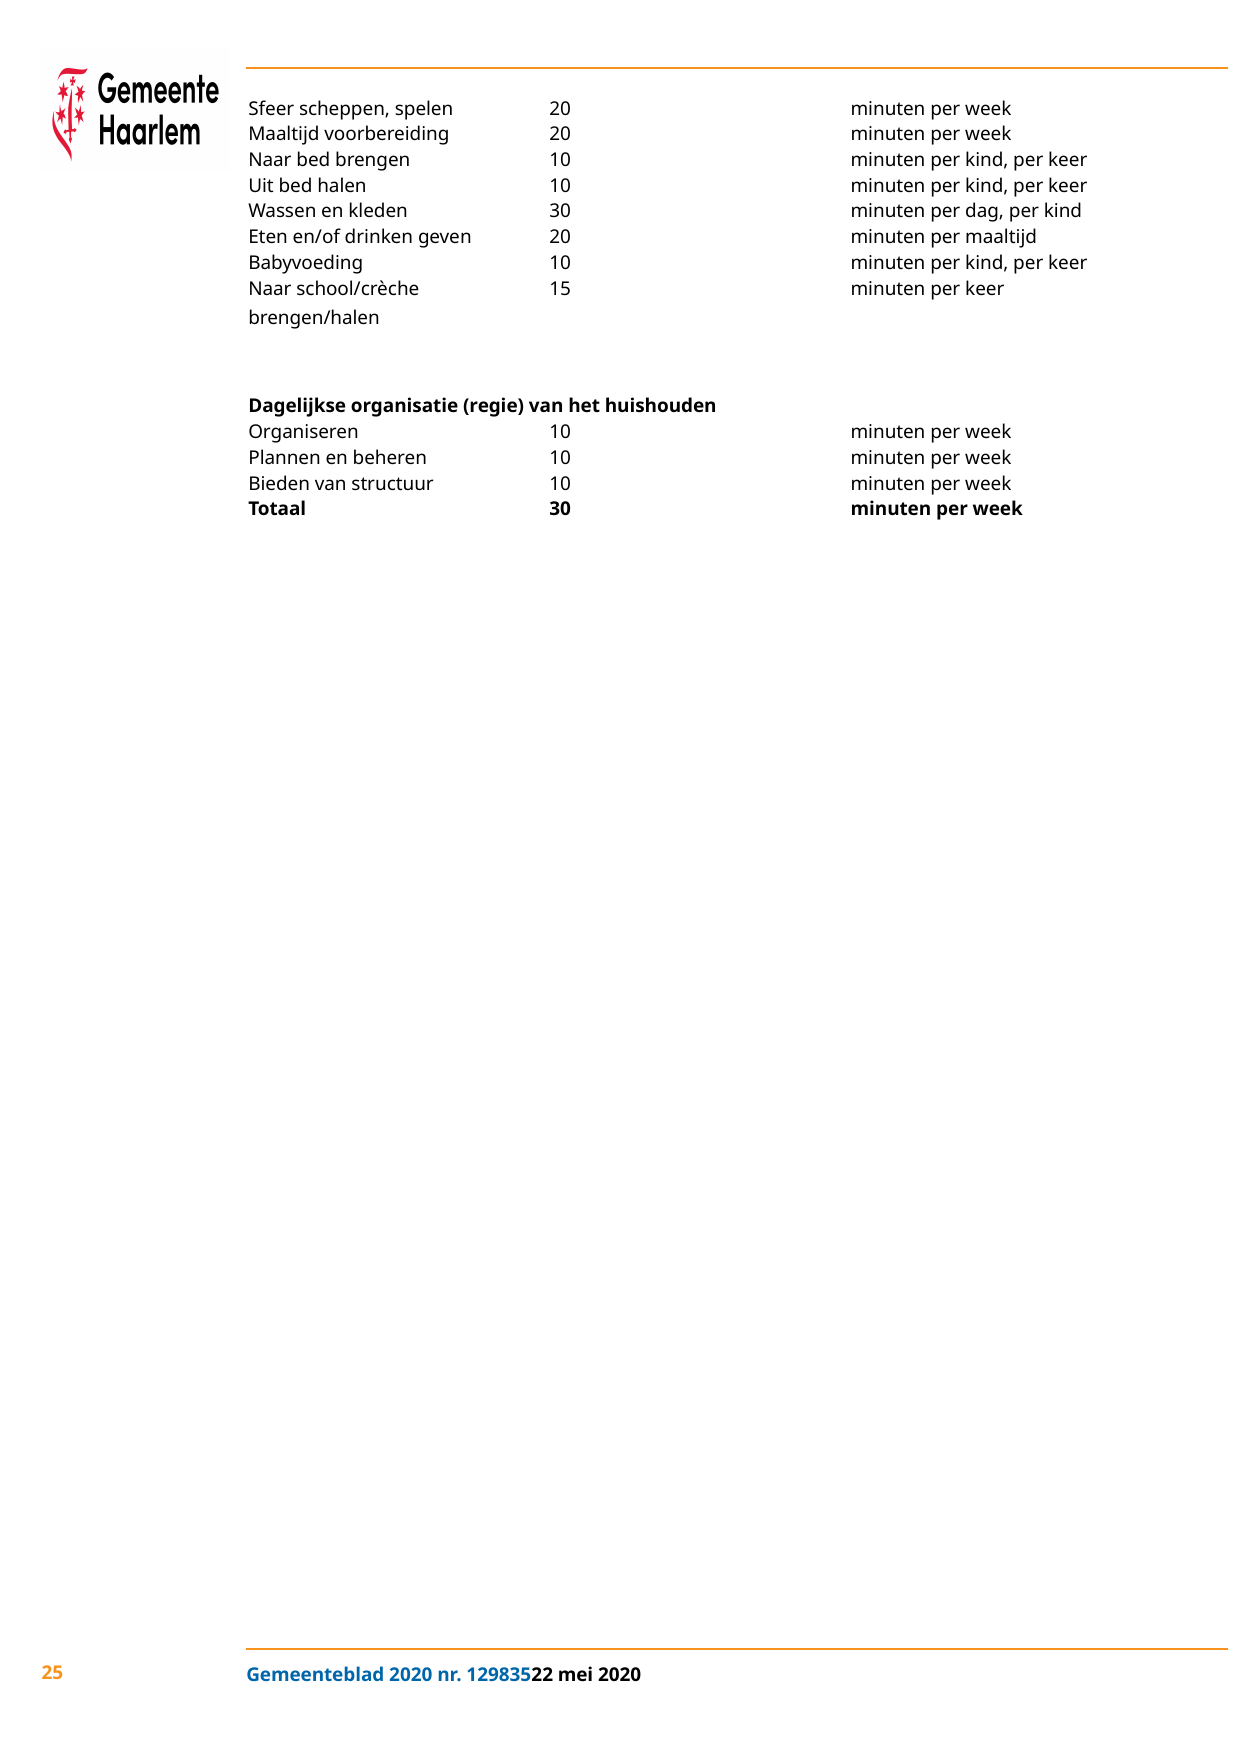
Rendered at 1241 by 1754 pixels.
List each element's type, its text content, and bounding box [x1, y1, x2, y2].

table_cell Naar school/crèche brengen/halen [248, 275, 549, 330]
table_cell 10 [549, 444, 850, 470]
table_cell Sfeer scheppen, spelen [248, 95, 549, 121]
table_cell 30 [549, 496, 850, 521]
table_cell Organiseren [248, 419, 549, 444]
table_cell 10 [549, 249, 850, 275]
table_cell 10 [549, 470, 850, 496]
table_cell minuten per kind, per keer [850, 146, 1152, 172]
table_cell minuten per week [850, 444, 1152, 470]
table_cell 20 [549, 95, 850, 121]
picture [41, 47, 231, 172]
table_cell minuten per dag, per kind [850, 198, 1152, 223]
table_cell Wassen en kleden [248, 198, 549, 223]
table_cell 20 [549, 121, 850, 146]
table_cell Bieden van structuur [248, 470, 549, 496]
table_cell 15 [549, 275, 850, 330]
table_cell minuten per week [850, 496, 1152, 521]
table_cell minuten per maaltijd [850, 224, 1152, 249]
table_header Dagelijkse organisatie (regie) van het huishouden [248, 393, 850, 418]
table_cell minuten per week [850, 470, 1152, 496]
table_cell minuten per week [850, 419, 1152, 444]
table_cell 10 [549, 146, 850, 172]
table_cell Maaltijd voorbereiding [248, 121, 549, 146]
table_cell Totaal [248, 496, 549, 521]
table_cell 10 [549, 172, 850, 198]
table_cell minuten per week [850, 95, 1152, 121]
table_cell Plannen en beheren [248, 444, 549, 470]
table_cell minuten per week [850, 121, 1152, 146]
table_cell 20 [549, 224, 850, 249]
table_cell Uit bed halen [248, 172, 549, 198]
table_cell minuten per kind, per keer [850, 172, 1152, 198]
table_cell minuten per keer [850, 275, 1152, 330]
table_header [850, 393, 1152, 418]
table_cell Naar bed brengen [248, 146, 549, 172]
table_cell 10 [549, 419, 850, 444]
table_cell Eten en/of drinken geven [248, 224, 549, 249]
table_cell Babyvoeding [248, 249, 549, 275]
table_cell minuten per kind, per keer [850, 249, 1152, 275]
table_cell 30 [549, 198, 850, 223]
